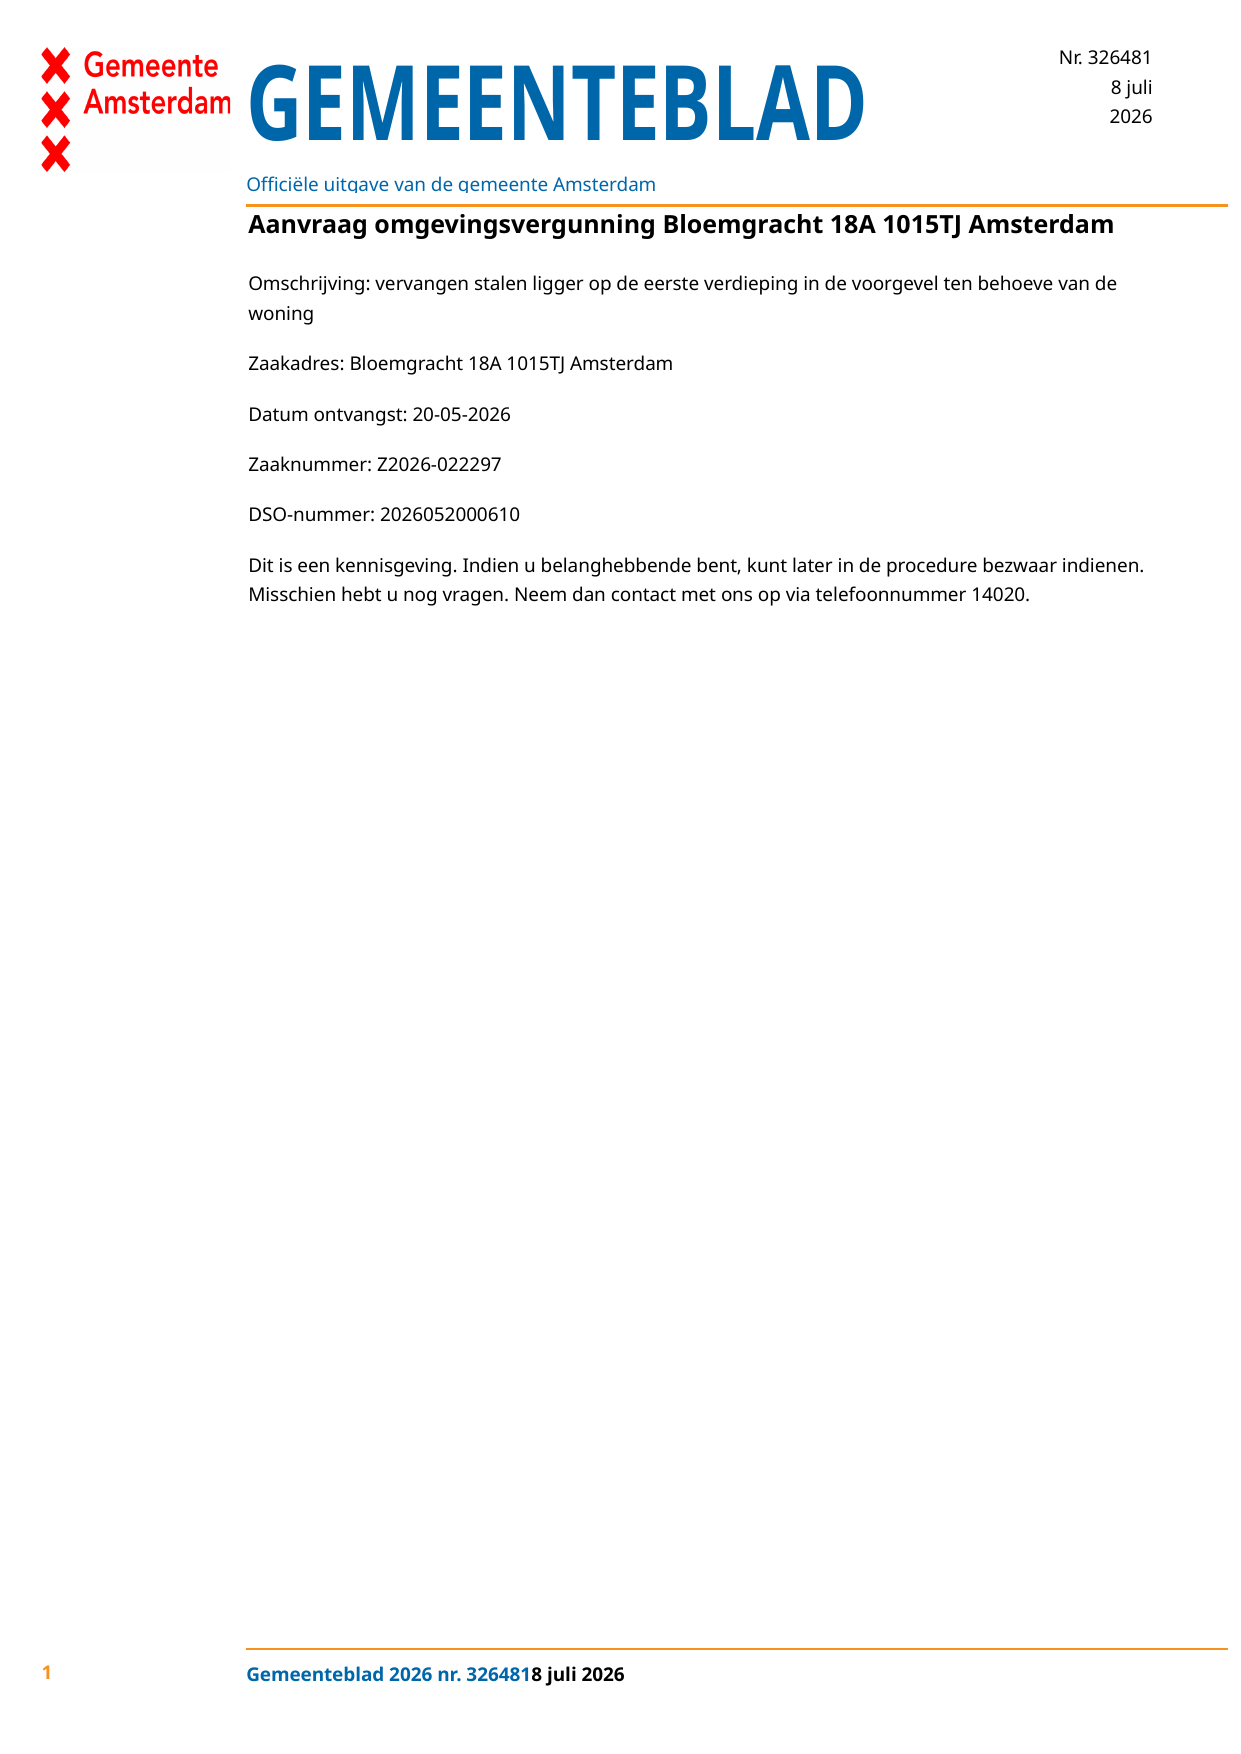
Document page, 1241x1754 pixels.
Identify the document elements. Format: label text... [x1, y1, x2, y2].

picture [41, 47, 231, 172]
text Dit is een kennisgeving. Indien u belanghebbende bent, kunt later in de procedure bezwaar indienen. Misschien hebt u nog vragen. Neem dan contact met ons op via telefoonnummer 14020. [248, 552, 1152, 607]
text Datum ontvangst: 20-05-2026 [248, 401, 1152, 426]
text Omschrijving: vervangen stalen ligger op de eerste verdieping in de voorgevel ten behoeve van de woning [248, 270, 1152, 326]
text DSO-nummer: 2026052000610 [248, 502, 1152, 527]
text Aanvraag omgevingsvergunning Bloemgracht 18A 1015TJ Amsterdam [248, 207, 1152, 241]
text Zaaknummer: Z2026-022297 [248, 451, 1152, 477]
text Zaakadres: Bloemgracht 18A 1015TJ Amsterdam [248, 350, 1152, 376]
